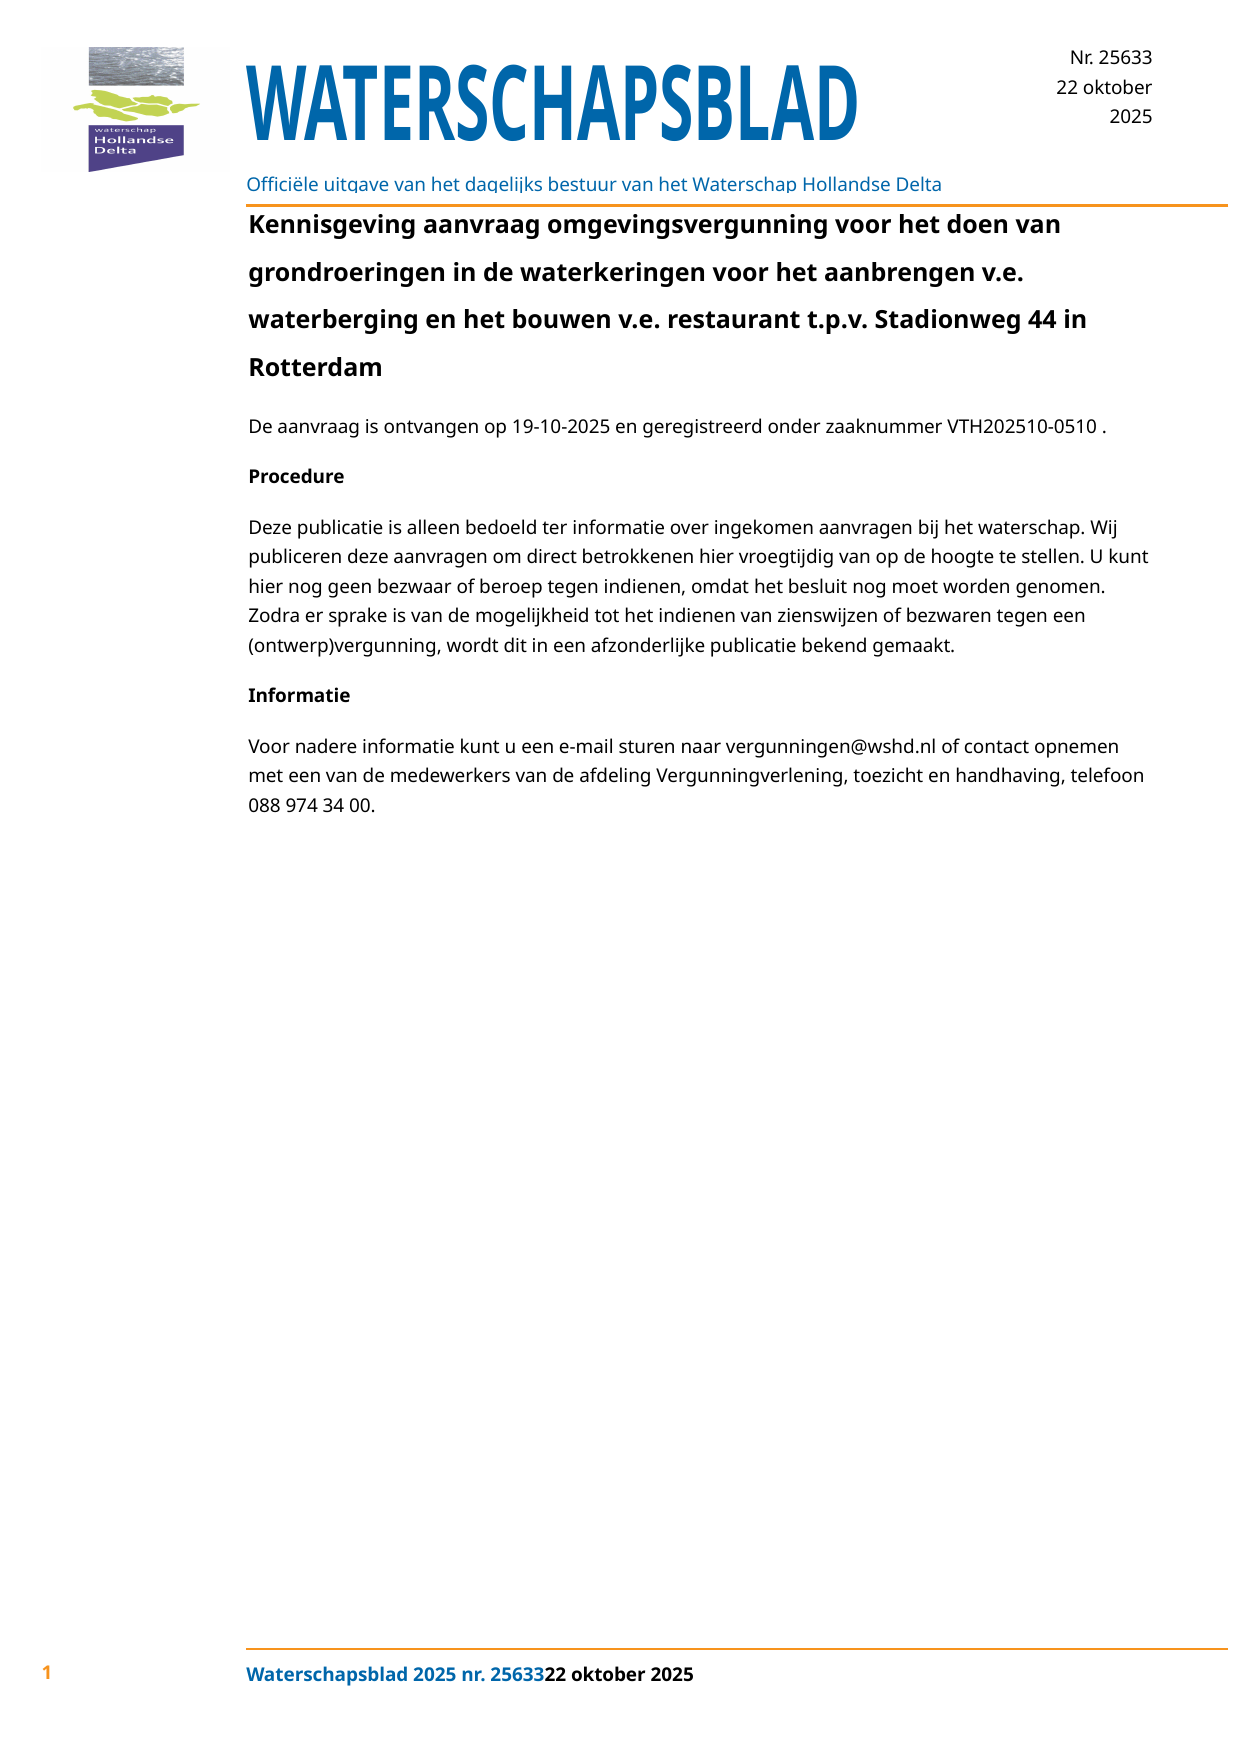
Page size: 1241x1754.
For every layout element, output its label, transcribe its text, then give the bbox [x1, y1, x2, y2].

text Voor nadere informatie kunt u een e-mail sturen naar vergunningen@wshd.nl of contact opnemen met een van de medewerkers van de afdeling Vergunningverlening, toezicht en handhaving, telefoon 088 974 34 00. [248, 733, 1152, 818]
text Deze publicatie is alleen bedoeld ter informatie over ingekomen aanvragen bij het waterschap. Wij publiceren deze aanvragen om direct betrokkenen hier vroegtijdig van op de hoogte te stellen. U kunt hier nog geen bezwaar of beroep tegen indienen, omdat het besluit nog moet worden genomen. Zodra er sprake is van de mogelijkheid tot het indienen van zienswijzen of bezwaren tegen een (ontwerp)vergunning, wordt dit in een afzonderlijke publicatie bekend gemaakt. [248, 514, 1152, 658]
text Procedure [248, 463, 1152, 489]
text Kennisgeving aanvraag omgevingsvergunning voor het doen van grondroeringen in de waterkeringen voor het aanbrengen v.e. waterberging en het bouwen v.e. restaurant t.p.v. Stadionweg 44 in Rotterdam [248, 207, 1152, 384]
text Informatie [248, 683, 1152, 708]
picture [41, 47, 231, 172]
text De aanvraag is ontvangen op 19-10-2025 en geregistreerd onder zaaknummer VTH202510-0510 . [248, 413, 1152, 439]
